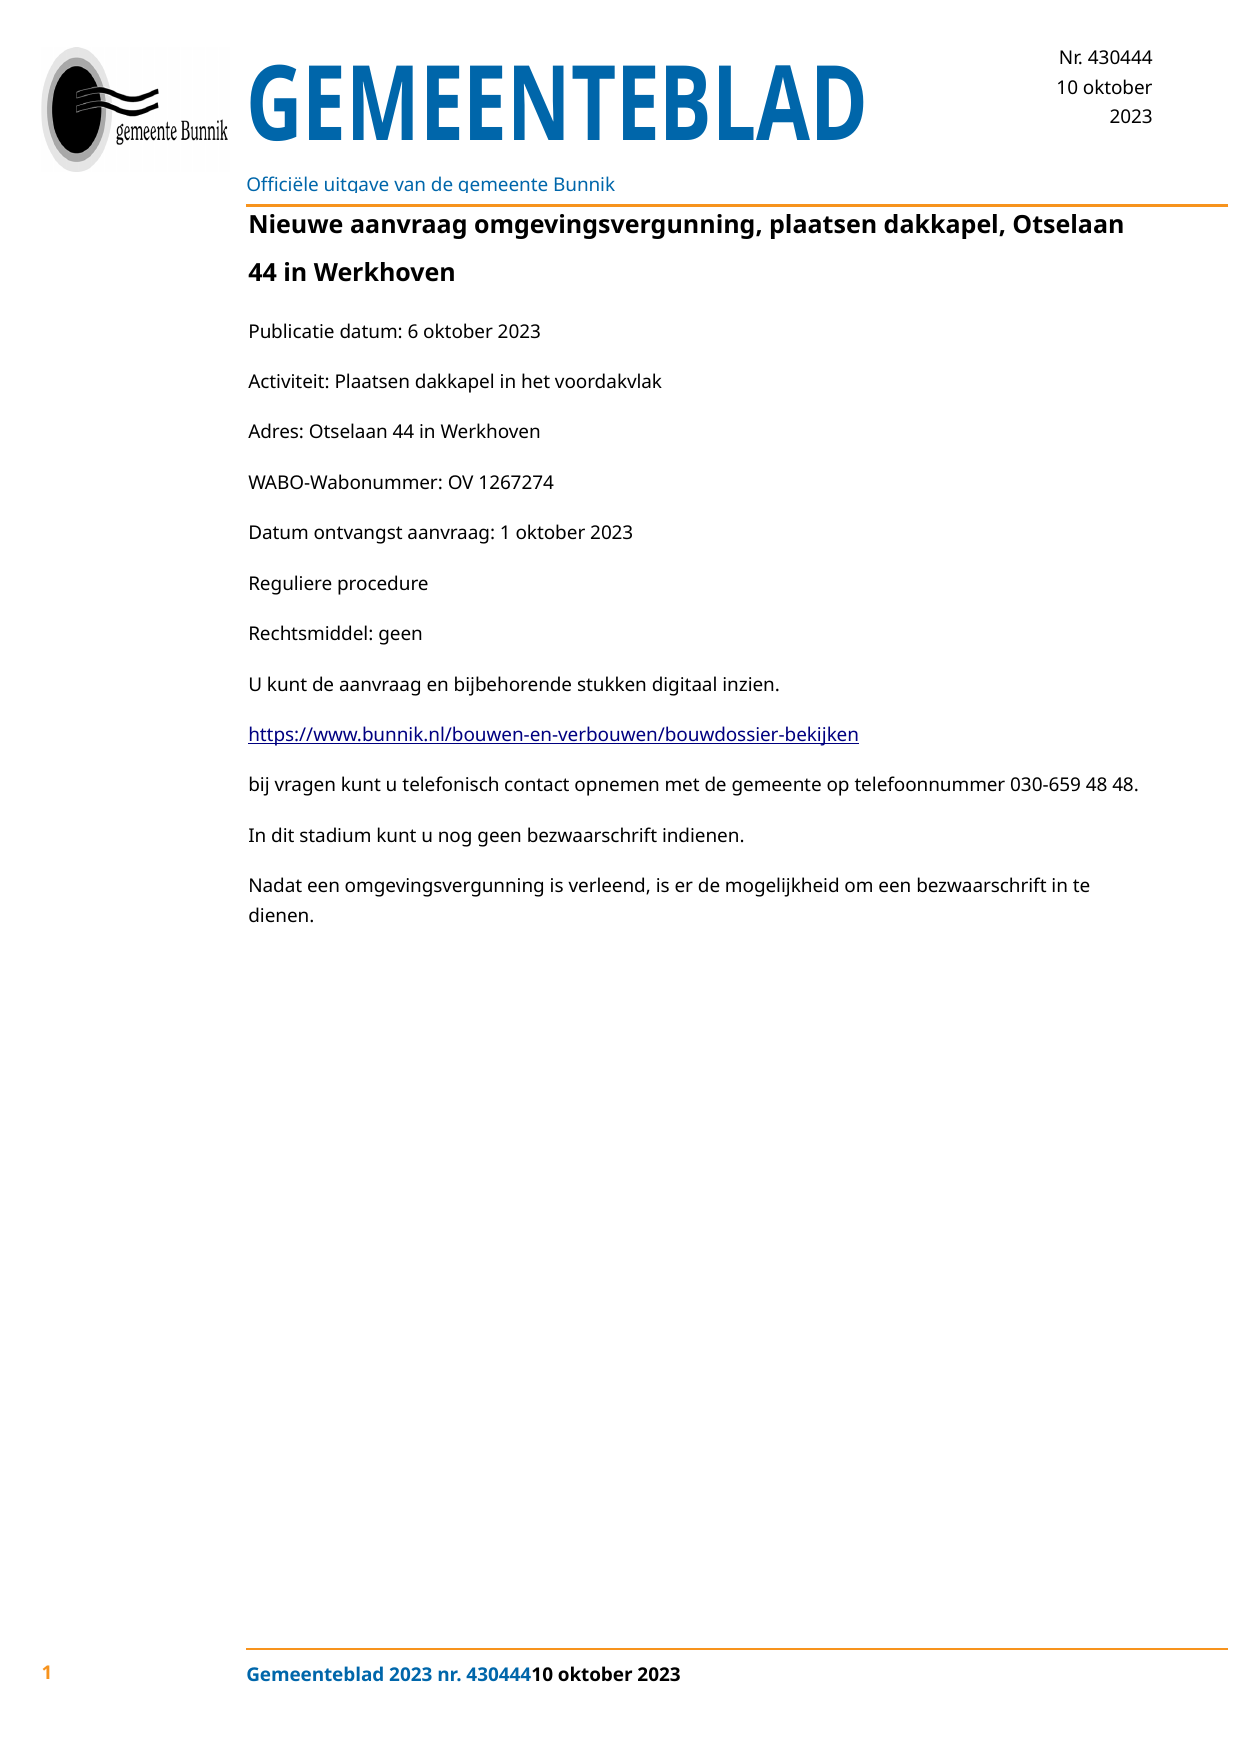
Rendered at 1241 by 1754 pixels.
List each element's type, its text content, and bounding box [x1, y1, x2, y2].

text In dit stadium kunt u nog geen bezwaarschrift indienen. [248, 822, 1152, 848]
text Reguliere procedure [248, 570, 1152, 596]
text https://www.bunnik.nl/bouwen-en-verbouwen/bouwdossier-bekijken [248, 721, 1152, 747]
text Datum ontvangst aanvraag: 1 oktober 2023 [248, 519, 1152, 545]
text Adres: Otselaan 44 in Werkhoven [248, 419, 1152, 444]
text Rechtsmiddel: geen [248, 620, 1152, 646]
text Publicatie datum: 6 oktober 2023 [248, 318, 1152, 344]
text Nieuwe aanvraag omgevingsvergunning, plaatsen dakkapel, Otselaan 44 in Werkhoven [248, 207, 1152, 288]
text bij vragen kunt u telefonisch contact opnemen met de gemeente op telefoonnummer 030-659 48 48. [248, 772, 1152, 797]
text Activiteit: Plaatsen dakkapel in het voordakvlak [248, 368, 1152, 394]
text U kunt de aanvraag en bijbehorende stukken digitaal inzien. [248, 671, 1152, 697]
text Nadat een omgevingsvergunning is verleend, is er de mogelijkheid om een bezwaarschrift in te dienen. [248, 872, 1152, 928]
picture [41, 47, 231, 172]
text WABO-Wabonummer: OV 1267274 [248, 469, 1152, 495]
